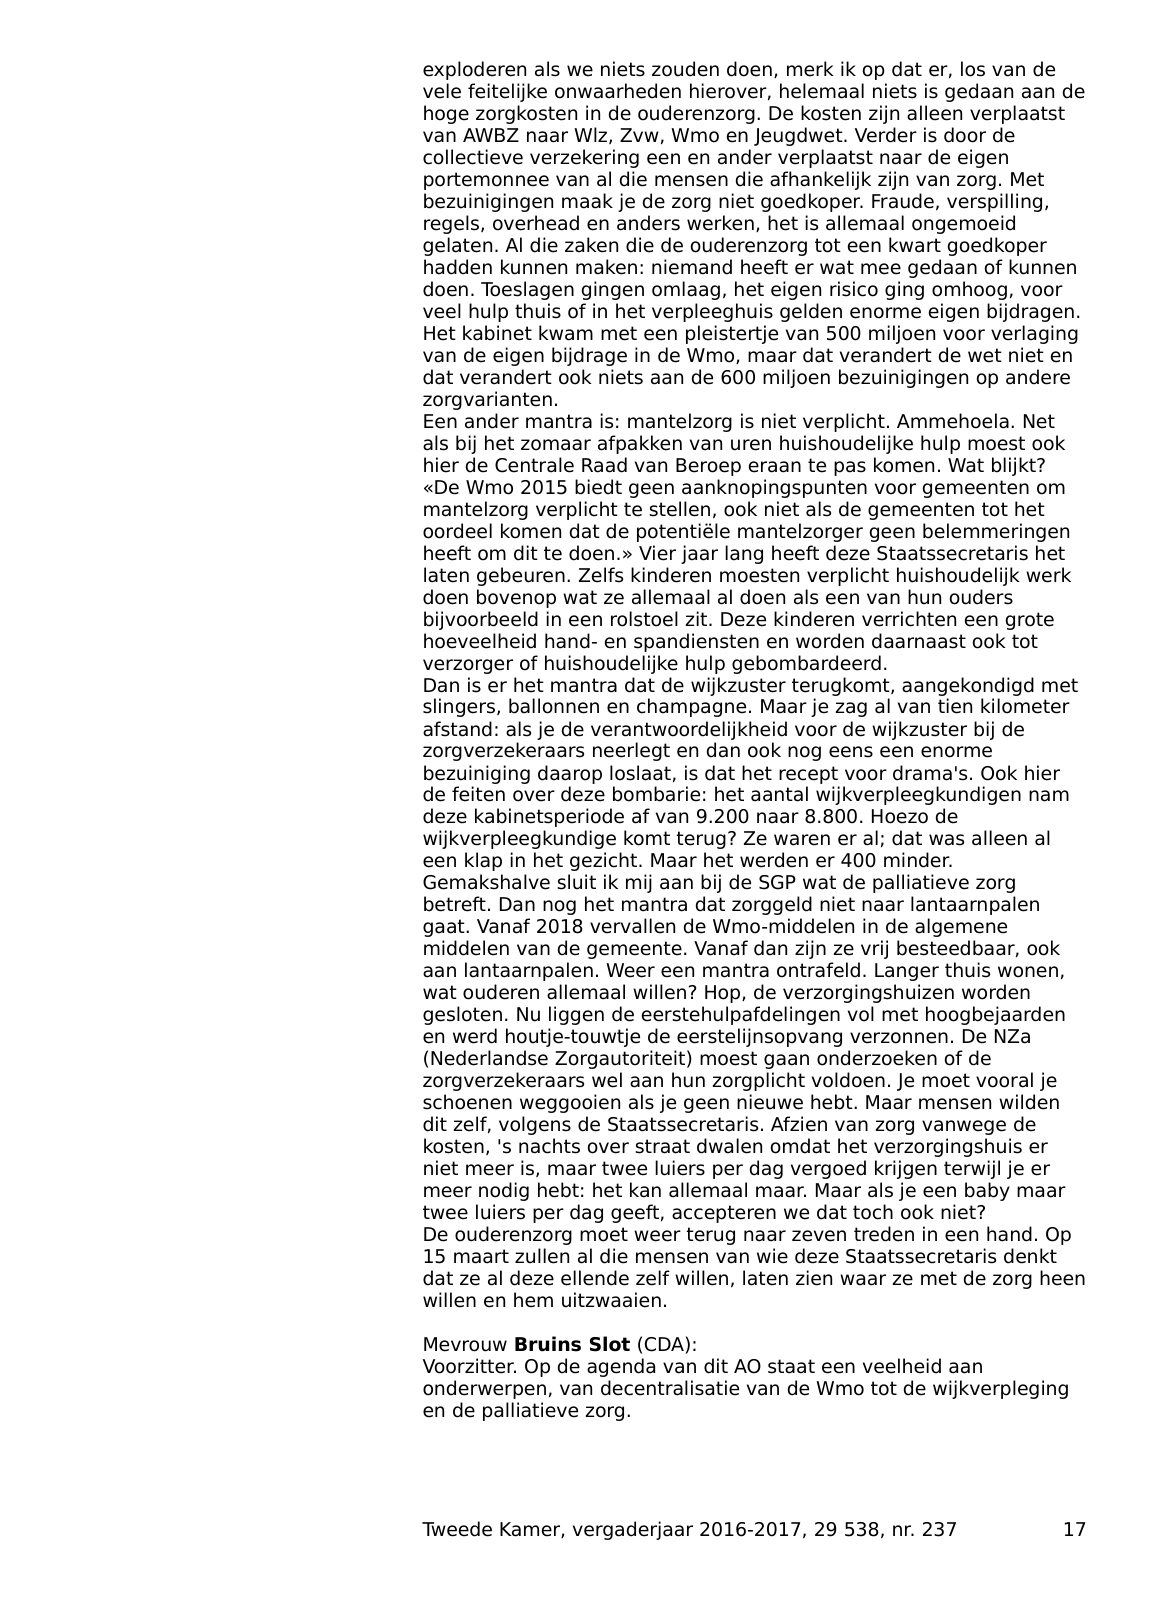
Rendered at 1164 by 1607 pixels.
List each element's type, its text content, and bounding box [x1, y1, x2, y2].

text exploderen als we niets zouden doen, merk ik op dat er, los van de vele feitelijke onwaarheden hierover, helemaal niets is gedaan aan de hoge zorgkosten in de ouderenzorg. De kosten zijn alleen verplaatst van AWBZ naar Wlz, Zvw, Wmo en Jeugdwet. Verder is door de collectieve verzekering een en ander verplaatst naar de eigen portemonnee van al die mensen die afhankelijk zijn van zorg. Met bezuinigingen maak je de zorg niet goedkoper. Fraude, verspilling, regels, overhead en anders werken, het is allemaal ongemoeid gelaten. Al die zaken die de ouderenzorg tot een kwart goedkoper hadden kunnen maken: niemand heeft er wat mee gedaan of kunnen doen. Toeslagen gingen omlaag, het eigen risico ging omhoog, voor veel hulp thuis of in het verpleeghuis gelden enorme eigen bijdragen. Het kabinet kwam met een pleistertje van 500 miljoen voor verlaging van de eigen bijdrage in de Wmo, maar dat verandert de wet niet en dat verandert ook niets aan de 600 miljoen bezuinigingen op andere zorgvarianten. [422, 59, 1087, 411]
text Dan is er het mantra dat de wijkzuster terugkomt, aangekondigd met slingers, ballonnen en champagne. Maar je zag al van tien kilometer afstand: als je de verantwoordelijkheid voor de wijkzuster bij de zorgverzekeraars neerlegt en dan ook nog eens een enorme bezuiniging daarop loslaat, is dat het recept voor drama's. Ook hier de feiten over deze bombarie: het aantal wijkverpleegkundigen nam deze kabinetsperiode af van 9.200 naar 8.800. Hoezo de wijkverpleegkundige komt terug? Ze waren er al; dat was alleen al een klap in het gezicht. Maar het werden er 400 minder. [422, 674, 1087, 872]
text De ouderenzorg moet weer terug naar zeven treden in een hand. Op 15 maart zullen al die mensen van wie deze Staatssecretaris denkt dat ze al deze ellende zelf willen, laten zien waar ze met de zorg heen willen en hem uitzwaaien. [422, 1224, 1087, 1312]
text Gemakshalve sluit ik mij aan bij de SGP wat de palliatieve zorg betreft. Dan nog het mantra dat zorggeld niet naar lantaarnpalen gaat. Vanaf 2018 vervallen de Wmo-middelen in de algemene middelen van de gemeente. Vanaf dan zijn ze vrij besteedbaar, ook aan lantaarnpalen. Weer een mantra ontrafeld. Langer thuis wonen, wat ouderen allemaal willen? Hop, de verzorgingshuizen worden gesloten. Nu liggen de eerstehulpafdelingen vol met hoogbejaarden en werd houtje-touwtje de eerstelijnsopvang verzonnen. De NZa (Nederlandse Zorgautoriteit) moest gaan onderzoeken of de zorgverzekeraars wel aan hun zorgplicht voldoen. Je moet vooral je schoenen weggooien als je geen nieuwe hebt. Maar mensen wilden dit zelf, volgens de Staatssecretaris. Afzien van zorg vanwege de kosten, 's nachts over straat dwalen omdat het verzorgingshuis er niet meer is, maar twee luiers per dag vergoed krijgen terwijl je er meer nodig hebt: het kan allemaal maar. Maar als je een baby maar twee luiers per dag geeft, accepteren we dat toch ook niet? [422, 872, 1087, 1224]
text Mevrouw Bruins Slot (CDA): [422, 1334, 1087, 1356]
text Voorzitter. Op de agenda van dit AO staat een veelheid aan onderwerpen, van decentralisatie van de Wmo tot de wijkverpleging en de palliatieve zorg. [422, 1356, 1087, 1422]
text Een ander mantra is: mantelzorg is niet verplicht. Ammehoela. Net als bij het zomaar afpakken van uren huishoudelijke hulp moest ook hier de Centrale Raad van Beroep eraan te pas komen. Wat blijkt? «De Wmo 2015 biedt geen aanknopingspunten voor gemeenten om mantelzorg verplicht te stellen, ook niet als de gemeenten tot het oordeel komen dat de potentiële mantelzorger geen belemmeringen heeft om dit te doen.» Vier jaar lang heeft deze Staatssecretaris het laten gebeuren. Zelfs kinderen moesten verplicht huishoudelijk werk doen bovenop wat ze allemaal al doen als een van hun ouders bijvoorbeeld in een rolstoel zit. Deze kinderen verrichten een grote hoeveelheid hand- en spandiensten en worden daarnaast ook tot verzorger of huishoudelijke hulp gebombardeerd. [422, 411, 1087, 674]
